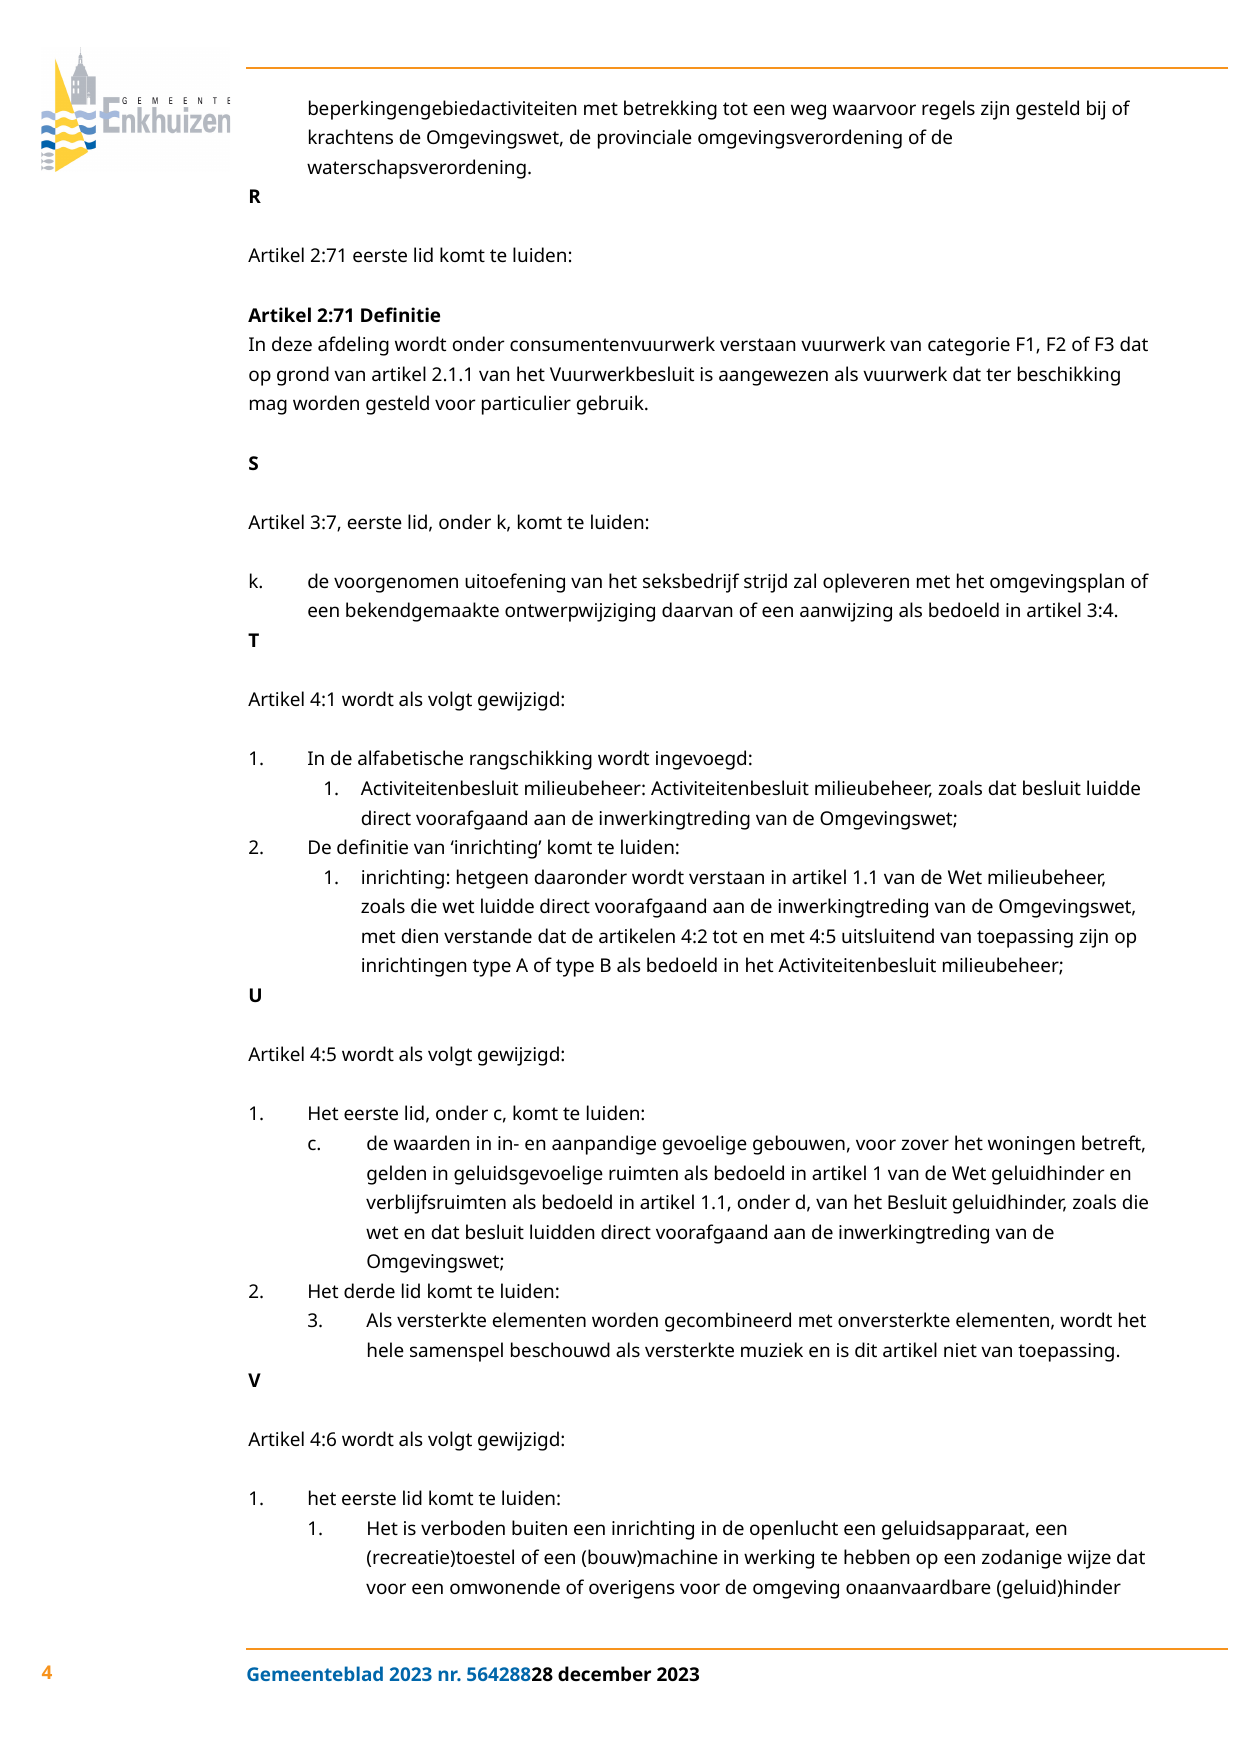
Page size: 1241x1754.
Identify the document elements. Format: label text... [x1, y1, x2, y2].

text V [248, 1367, 1152, 1393]
picture [41, 47, 231, 172]
text In deze afdeling wordt onder consumentenvuurwerk verstaan vuurwerk van categorie F1, F2 of F3 dat op grond van artikel 2.1.1 van het Vuurwerkbesluit is aangewezen als vuurwerk dat ter beschikking mag worden gesteld voor particulier gebruik. [248, 331, 1152, 416]
list In de alfabetische rangschikking wordt ingevoegd: [248, 746, 1152, 771]
list Als versterkte elementen worden gecombineerd met onversterkte elementen, wordt het hele samenspel beschouwd als versterkte muziek en is dit artikel niet van toepassing. [307, 1308, 1152, 1363]
list inrichting: hetgeen daaronder wordt verstaan in artikel 1.1 van de Wet milieubeheer, zoals die wet luidde direct voorafgaand aan de inwerkingtreding van de Omgevingswet, met dien verstande dat de artikelen 4:2 tot en met 4:5 uitsluitend van toepassing zijn op inrichtingen type A of type B als bedoeld in het Activiteitenbesluit milieubeheer; [323, 864, 1152, 978]
list beperkingengebiedactiviteiten met betrekking tot een weg waarvoor regels zijn gesteld bij of krachtens de Omgevingswet, de provinciale omgevingsverordening of de waterschapsverordening. [248, 95, 1152, 180]
list de voorgenomen uitoefening van het seksbedrijf strijd zal opleveren met het omgevingsplan of een bekendgemaakte ontwerpwijziging daarvan of een aanwijzing als bedoeld in artikel 3:4. [248, 568, 1152, 623]
text Artikel 2:71 Definitie [248, 302, 1152, 328]
list Activiteitenbesluit milieubeheer: Activiteitenbesluit milieubeheer, zoals dat besluit luidde direct voorafgaand aan de inwerkingtreding van de Omgevingswet; [323, 775, 1152, 831]
text Artikel 3:7, eerste lid, onder k, komt te luiden: [248, 509, 1152, 535]
text Artikel 4:1 wordt als volgt gewijzigd: [248, 686, 1152, 712]
text T [248, 627, 1152, 653]
text Artikel 2:71 eerste lid komt te luiden: [248, 243, 1152, 268]
list De definitie van ‘inrichting’ komt te luiden: [248, 834, 1152, 860]
list Het eerste lid, onder c, komt te luiden: [248, 1101, 1152, 1126]
text Artikel 4:6 wordt als volgt gewijzigd: [248, 1426, 1152, 1452]
list Het is verboden buiten een inrichting in de openlucht een geluidsapparaat, een (recreatie)toestel of een (bouw)machine in werking te hebben op een zodanige wijze dat voor een omwonende of overigens voor de omgeving onaanvaardbare (geluid)hinder [307, 1515, 1152, 1600]
text U [248, 982, 1152, 1008]
text S [248, 450, 1152, 476]
list de waarden in in- en aanpandige gevoelige gebouwen, voor zover het woningen betreft, gelden in geluidsgevoelige ruimten als bedoeld in artikel 1 van de Wet geluidhinder en verblijfsruimten als bedoeld in artikel 1.1, onder d, van het Besluit geluidhinder, zoals die wet en dat besluit luidden direct voorafgaand aan de inwerkingtreding van de Omgevingswet; [307, 1130, 1152, 1274]
list het eerste lid komt te luiden: [248, 1485, 1152, 1511]
text Artikel 4:5 wordt als volgt gewijzigd: [248, 1041, 1152, 1067]
text R [248, 183, 1152, 209]
list Het derde lid komt te luiden: [248, 1278, 1152, 1304]
